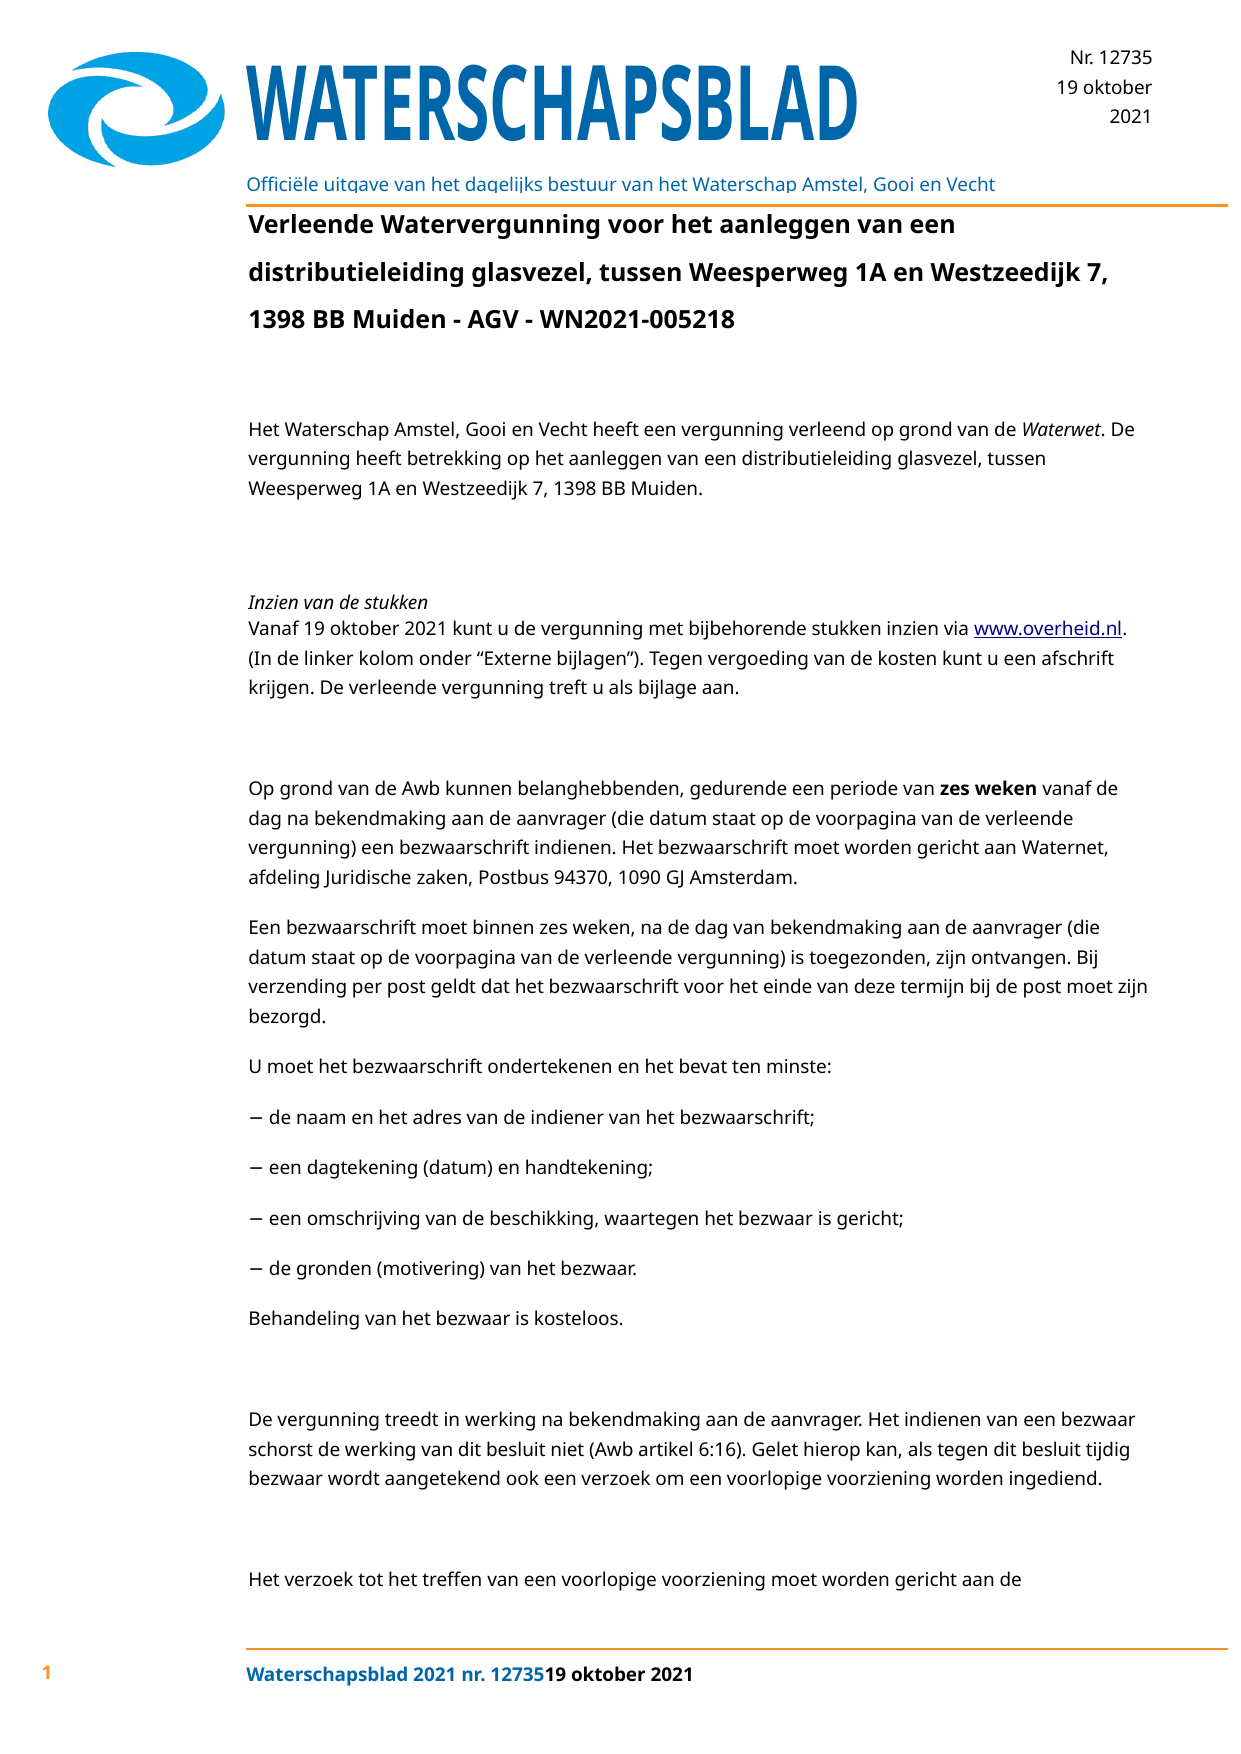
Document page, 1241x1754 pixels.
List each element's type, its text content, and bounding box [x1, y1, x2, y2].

text Behandeling van het bezwaar is kosteloos. [248, 1306, 1152, 1331]
text − de naam en het adres van de indiener van het bezwaarschrift; [248, 1104, 1152, 1130]
text Het verzoek tot het treffen van een voorlopige voorziening moet worden gericht aan de [248, 1566, 1152, 1592]
text Verleende Watervergunning voor het aanleggen van een distributieleiding glasvezel, tussen Weesperweg 1A en Westzeedijk 7, 1398 BB Muiden - AGV - WN2021-005218 [248, 207, 1152, 336]
text U moet het bezwaarschrift ondertekenen en het bevat ten minste: [248, 1053, 1152, 1079]
text − de gronden (motivering) van het bezwaar. [248, 1255, 1152, 1281]
text Vanaf 19 oktober 2021 kunt u de vergunning met bijbehorende stukken inzien via www.overheid.nl. (In de linker kolom onder “Externe bijlagen”). Tegen vergoeding van de kosten kunt u een afschrift krijgen. De verleende vergunning treft u als bijlage aan. [248, 615, 1152, 700]
text − een omschrijving van de beschikking, waartegen het bezwaar is gericht; [248, 1205, 1152, 1231]
picture [41, 47, 231, 172]
text Op grond van de Awb kunnen belanghebbenden, gedurende een periode van zes weken vanaf de dag na bekendmaking aan de aanvrager (die datum staat op de voorpagina van de verleende vergunning) een bezwaarschrift indienen. Het bezwaarschrift moet worden gericht aan Waternet, afdeling Juridische zaken, Postbus 94370, 1090 GJ Amsterdam. [248, 775, 1152, 890]
text Een bezwaarschrift moet binnen zes weken, na de dag van bekendmaking aan de aanvrager (die datum staat op de voorpagina van de verleende vergunning) is toegezonden, zijn ontvangen. Bij verzending per post geldt dat het bezwaarschrift voor het einde van deze termijn bij de post moet zijn bezorgd. [248, 914, 1152, 1029]
text Inzien van de stukken [248, 589, 1152, 615]
text − een dagtekening (datum) en handtekening; [248, 1154, 1152, 1180]
text De vergunning treedt in werking na bekendmaking aan de aanvrager. Het indienen van een bezwaar schorst de werking van dit besluit niet (Awb artikel 6:16). Gelet hierop kan, als tegen dit besluit tijdig bezwaar wordt aangetekend ook een verzoek om een voorlopige voorziening worden ingediend. [248, 1406, 1152, 1491]
text Het Waterschap Amstel, Gooi en Vecht heeft een vergunning verleend op grond van de Waterwet. De vergunning heeft betrekking op het aanleggen van een distributieleiding glasvezel, tussen Weesperweg 1A en Westzeedijk 7, 1398 BB Muiden. [248, 416, 1152, 501]
